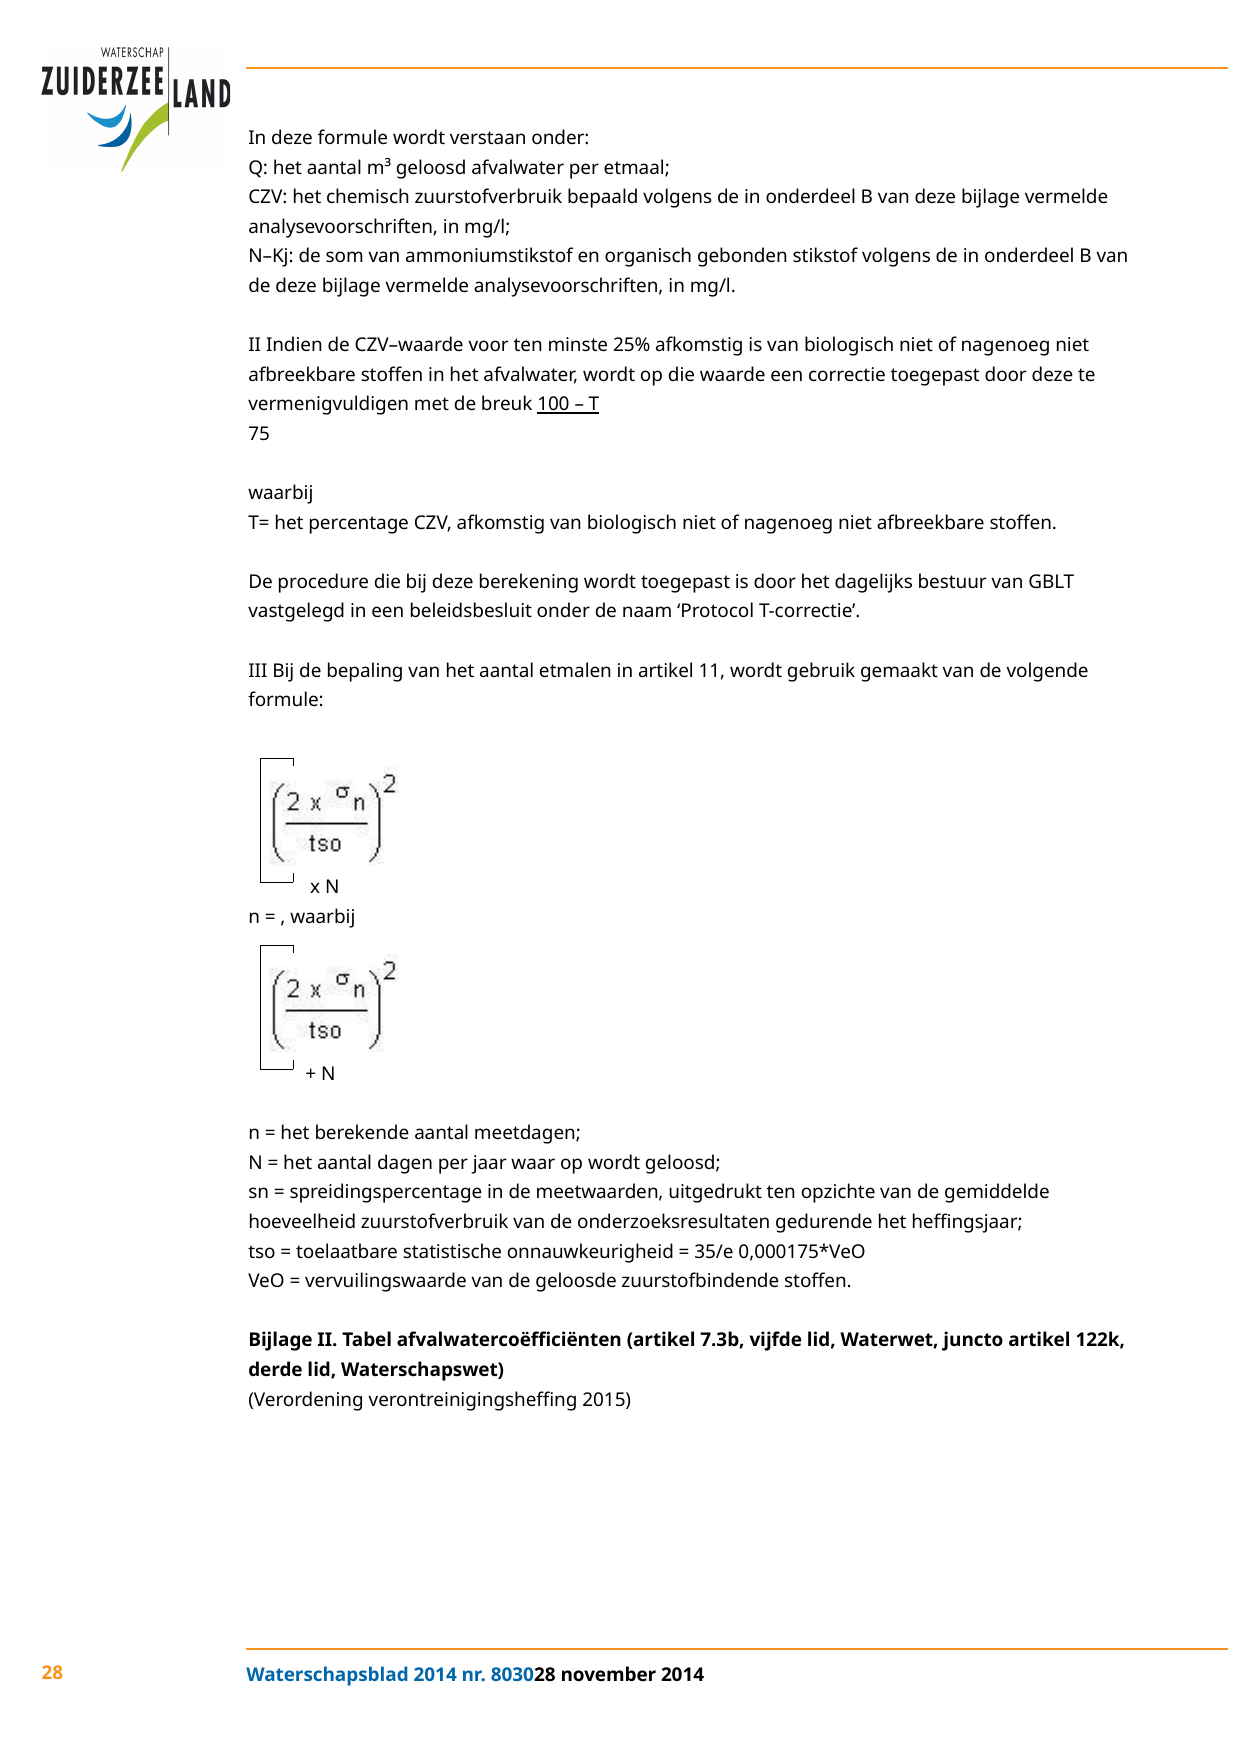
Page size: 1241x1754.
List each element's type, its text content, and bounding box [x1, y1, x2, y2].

text In deze formule wordt verstaan onder: [248, 124, 1152, 150]
text tso = toelaatbare statistische onnauwkeurigheid = 35/e 0,000175*VeO [248, 1238, 1152, 1264]
text n = , waarbij [248, 903, 1152, 929]
text Bijlage II. Tabel afvalwatercoëfficiënten (artikel 7.3b, vijfde lid, Waterwet, juncto artikel 122k, derde lid, Waterschapswet) [248, 1327, 1152, 1382]
text III Bij de bepaling van het aantal etmalen in artikel 11, wordt gebruik gemaakt van de volgende formule: [248, 657, 1152, 712]
picture [268, 953, 417, 1060]
text x N [248, 746, 1152, 899]
text waarbij [248, 479, 1152, 505]
text N = het aantal dagen per jaar waar op wordt geloosd; [248, 1149, 1152, 1175]
text T= het percentage CZV, afkomstig van biologisch niet of nagenoeg niet afbreekbare stoffen. [248, 509, 1152, 535]
text CZV: het chemisch zuurstofverbruik bepaald volgens de in onderdeel B van deze bijlage vermelde analysevoorschriften, in mg/l; [248, 183, 1152, 239]
text n = het berekende aantal meetdagen; [248, 1119, 1152, 1145]
picture [41, 47, 231, 172]
text sn = spreidingspercentage in de meetwaarden, uitgedrukt ten opzichte van de gemiddelde hoeveelheid zuurstofverbruik van de onderzoeksresultaten gedurende het heffingsjaar; [248, 1179, 1152, 1234]
text Q: het aantal m³ geloosd afvalwater per etmaal; [248, 154, 1152, 180]
text 75 [248, 420, 1152, 446]
text N–Kj: de som van ammoniumstikstof en organisch gebonden stikstof volgens de in onderdeel B van de deze bijlage vermelde analysevoorschriften, in mg/l. [248, 243, 1152, 298]
text + N [248, 933, 1152, 1086]
text II Indien de CZV–waarde voor ten minste 25% afkomstig is van biologisch niet of nagenoeg niet afbreekbare stoffen in het afvalwater, wordt op die waarde een correctie toegepast door deze te vermenigvuldigen met de breuk 100 – T [248, 331, 1152, 416]
text De procedure die bij deze berekening wordt toegepast is door het dagelijks bestuur van GBLT vastgelegd in een beleidsbesluit onder de naam ‘Protocol T-correctie’. [248, 568, 1152, 623]
text (Verordening verontreinigingsheffing 2015) [248, 1386, 1152, 1412]
text VeO = vervuilingswaarde van de geloosde zuurstofbindende stoffen. [248, 1267, 1152, 1293]
picture [268, 766, 417, 873]
